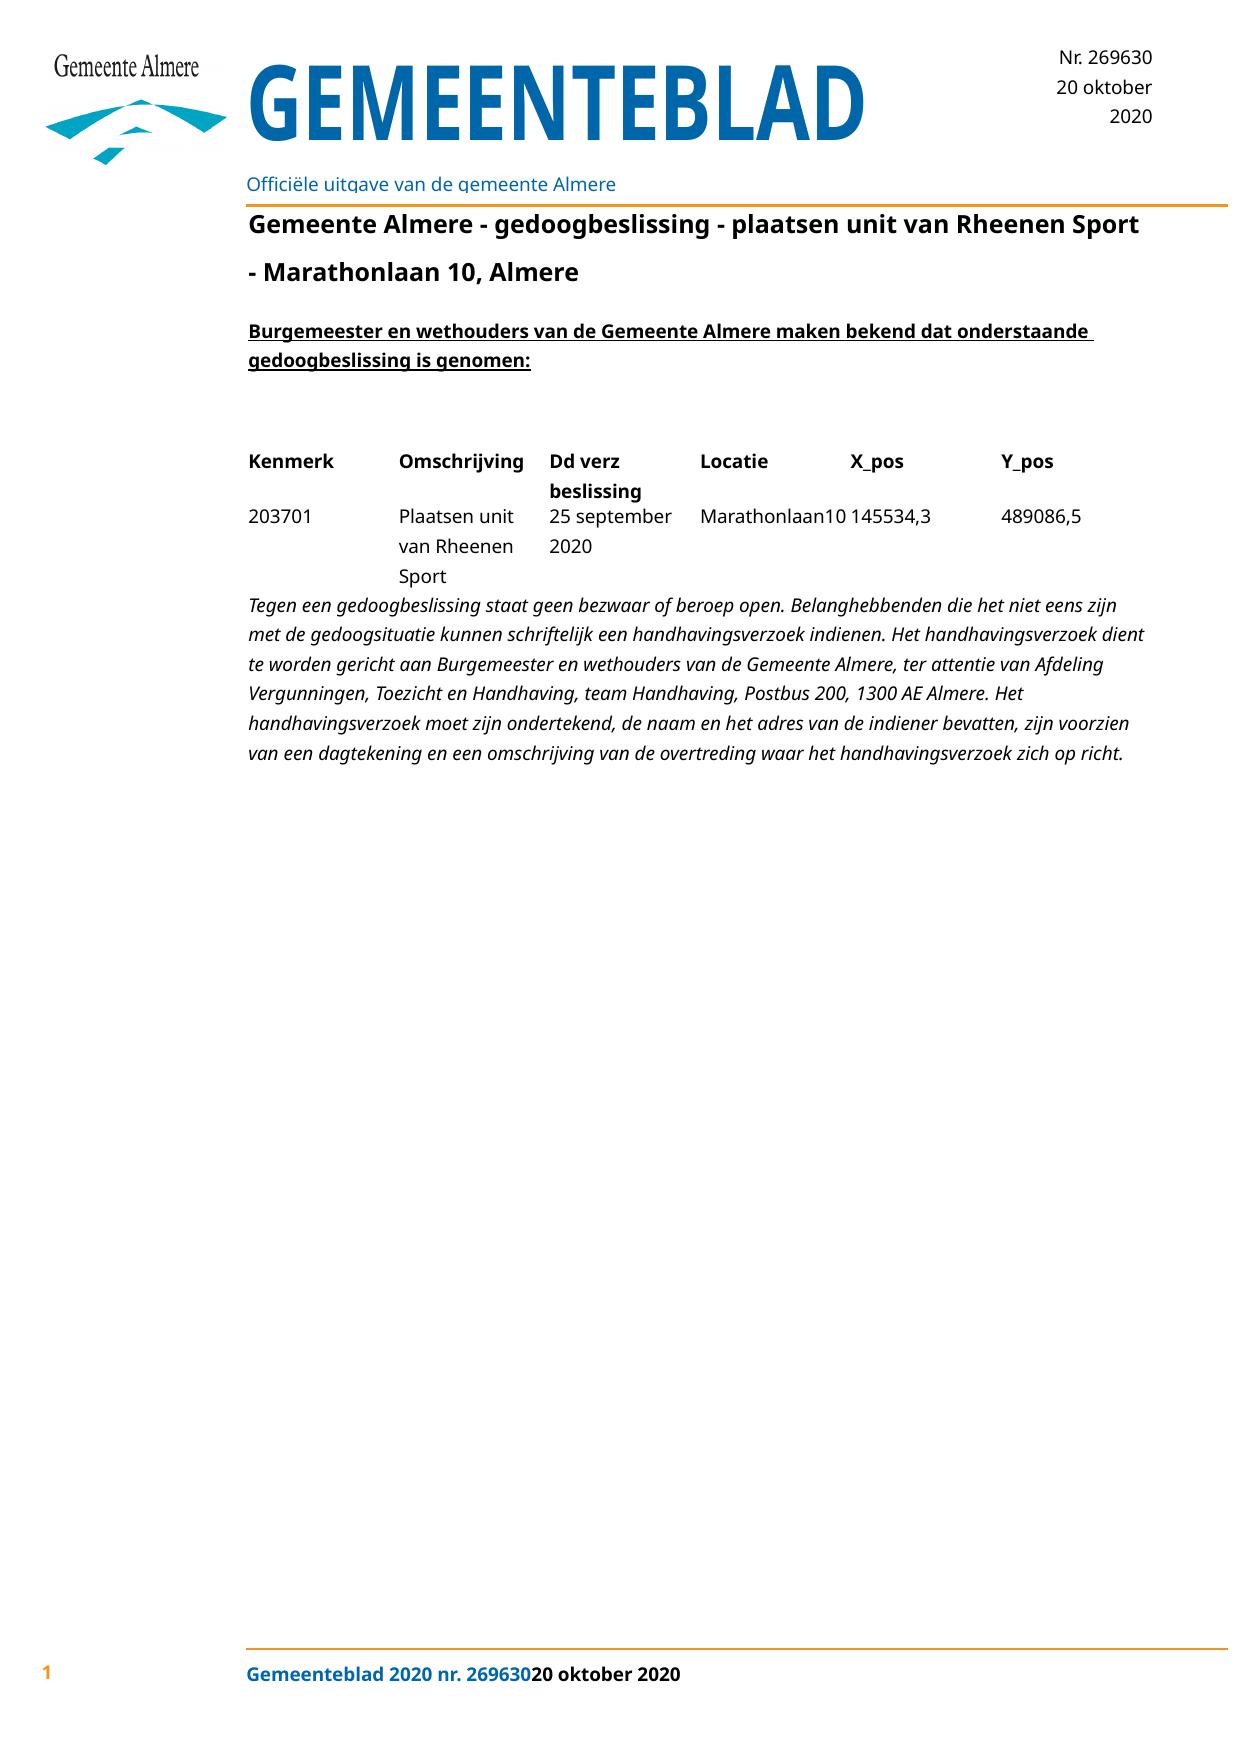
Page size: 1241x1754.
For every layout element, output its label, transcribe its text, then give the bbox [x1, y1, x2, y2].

table_cell 145534,3 [850, 504, 1001, 589]
text Gemeente Almere - gedoogbeslissing - plaatsen unit van Rheenen Sport - Marathonlaan 10, Almere [248, 207, 1152, 288]
table_header Omschrijving [399, 449, 549, 504]
picture [41, 47, 231, 172]
table_header Locatie [700, 449, 850, 504]
table_cell 25 september 2020 [549, 504, 700, 589]
table_header Kenmerk [248, 449, 398, 504]
table_cell 203701 [248, 504, 398, 589]
table_header Y_pos [1001, 449, 1152, 504]
table_header Dd verz beslissing [549, 449, 700, 504]
table_cell 489086,5 [1001, 504, 1152, 589]
table_header X_pos [850, 449, 1001, 504]
table_cell Marathonlaan10 [700, 504, 850, 589]
text Burgemeester en wethouders van de Gemeente Almere maken bekend dat onderstaande gedoogbeslissing is genomen: [248, 318, 1152, 373]
text Tegen een gedoogbeslissing staat geen bezwaar of beroep open. Belanghebbenden die het niet eens zijn met de gedoogsituatie kunnen schriftelijk een handhavingsverzoek indienen. Het handhavingsverzoek dient te worden gericht aan Burgemeester en wethouders van de Gemeente Almere, ter attentie van Afdeling Vergunningen, Toezicht en Handhaving, team Handhaving, Postbus 200, 1300 AE Almere. Het handhavingsverzoek moet zijn ondertekend, de naam en het adres van de indiener bevatten, zijn voorzien van een dagtekening en een omschrijving van de overtreding waar het handhavingsverzoek zich op richt. [248, 592, 1152, 766]
table_cell Plaatsen unit van Rheenen Sport [399, 504, 549, 589]
